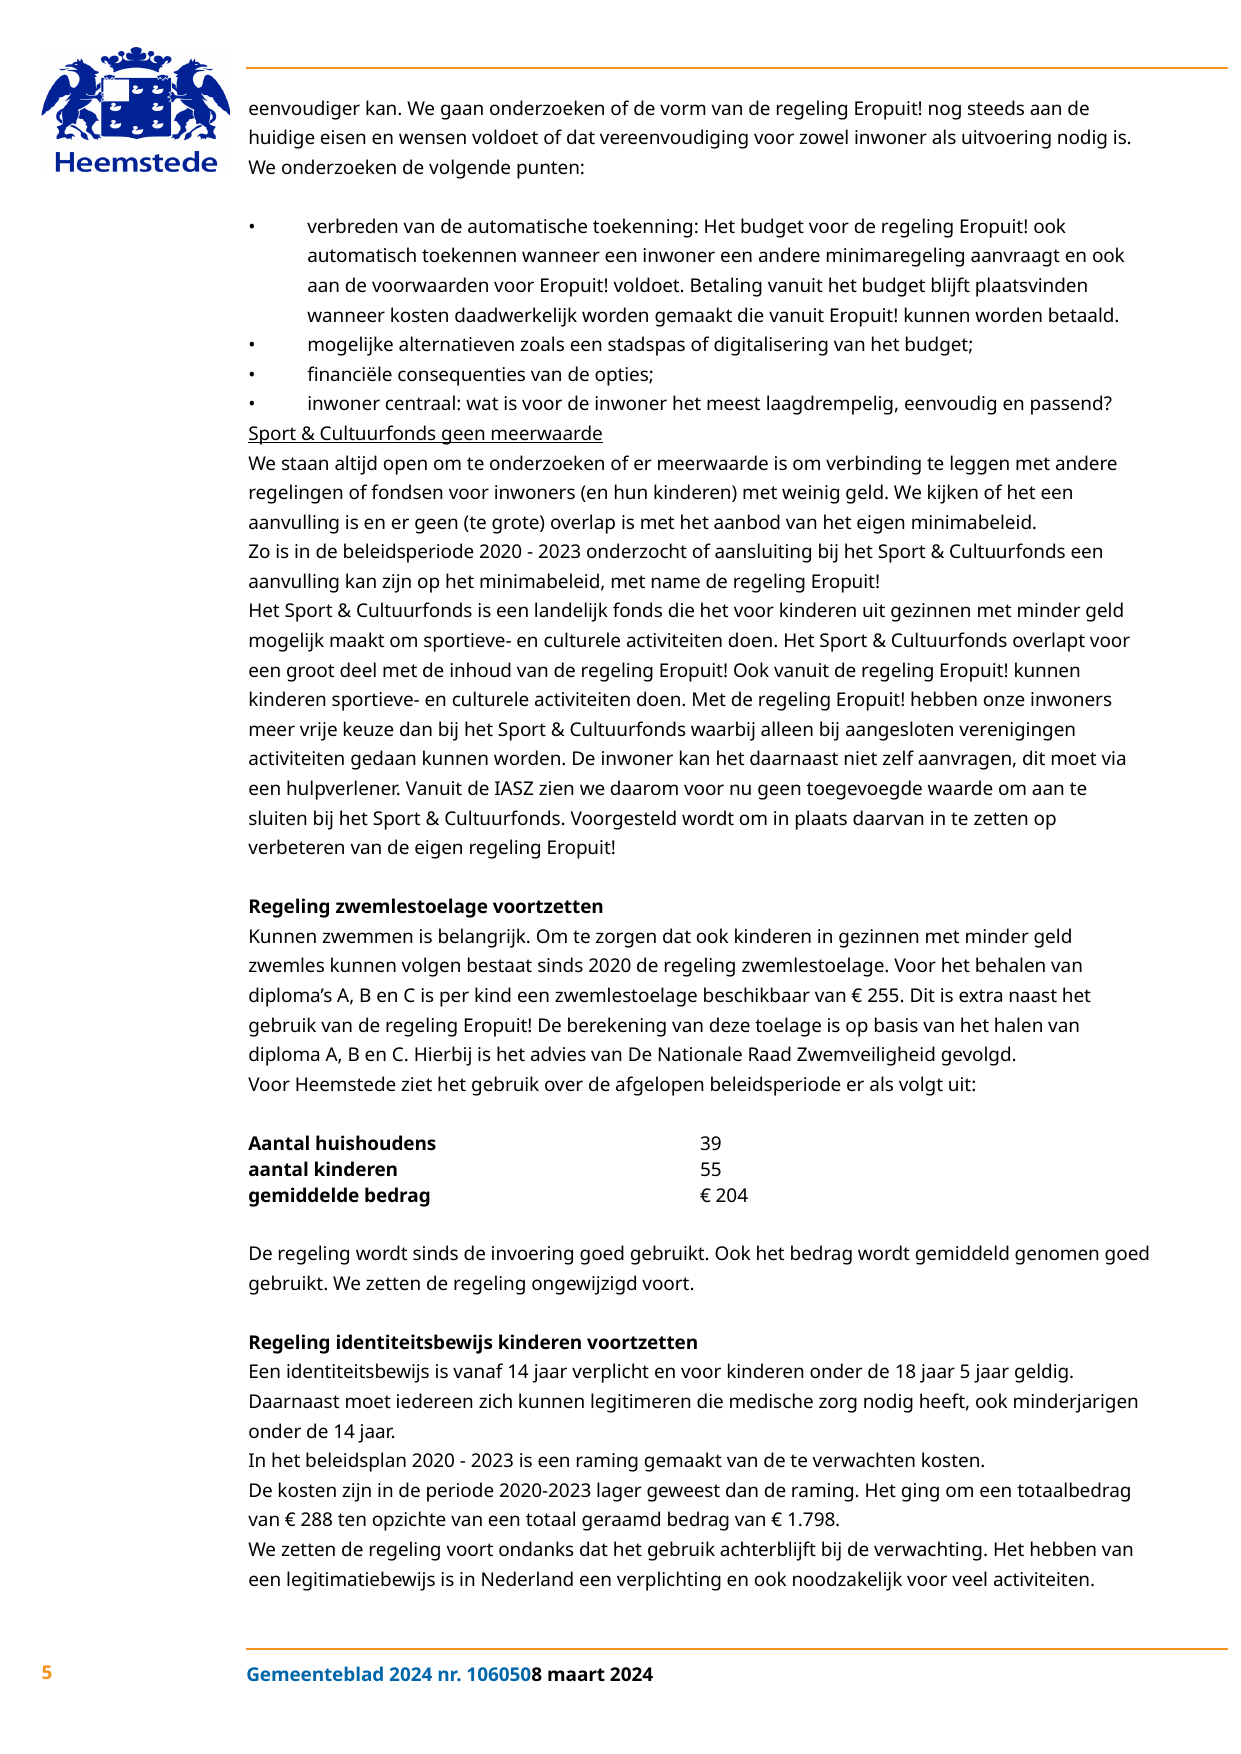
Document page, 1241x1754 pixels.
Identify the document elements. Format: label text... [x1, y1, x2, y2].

table_cell 55 [700, 1156, 1152, 1182]
list mogelijke alternatieven zoals een stadspas of digitalisering van het budget; [248, 331, 1152, 357]
text We zetten de regeling voort ondanks dat het gebruik achterblijft bij de verwachting. Het hebben van een legitimatiebewijs is in Nederland een verplichting en ook noodzakelijk voor veel activiteiten. [248, 1536, 1152, 1591]
list verbreden van de automatische toekenning: Het budget voor de regeling Eropuit! ook automatisch toekennen wanneer een inwoner een andere minimaregeling aanvraagt en ook aan de voorwaarden voor Eropuit! voldoet. Betaling vanuit het budget blijft plaatsvinden wanneer kosten daadwerkelijk worden gemaakt die vanuit Eropuit! kunnen worden betaald. [248, 213, 1152, 328]
table_header 39 [700, 1130, 1152, 1156]
text Zo is in de beleidsperiode 2020 - 2023 onderzocht of aansluiting bij het Sport & Cultuurfonds een aanvulling kan zijn op het minimabeleid, met name de regeling Eropuit! [248, 538, 1152, 594]
text Regeling zwemlestoelage voortzetten [248, 893, 1152, 919]
text De regeling wordt sinds de invoering goed gebruikt. Ook het bedrag wordt gemiddeld genomen goed gebruikt. We zetten de regeling ongewijzigd voort. [248, 1240, 1152, 1296]
text Kunnen zwemmen is belangrijk. Om te zorgen dat ook kinderen in gezinnen met minder geld zwemles kunnen volgen bestaat sinds 2020 de regeling zwemlestoelage. Voor het behalen van diploma’s A, B en C is per kind een zwemlestoelage beschikbaar van € 255. Dit is extra naast het gebruik van de regeling Eropuit! De berekening van deze toelage is op basis van het halen van diploma A, B en C. Hierbij is het advies van De Nationale Raad Zwemveiligheid gevolgd. [248, 923, 1152, 1067]
table_cell € 204 [700, 1182, 1152, 1207]
table_header Aantal huishoudens [248, 1130, 700, 1156]
text We staan altijd open om te onderzoeken of er meerwaarde is om verbinding te leggen met andere regelingen of fondsen voor inwoners (en hun kinderen) met weinig geld. We kijken of het een aanvulling is en er geen (te grote) overlap is met het aanbod van het eigen minimabeleid. [248, 450, 1152, 535]
table_cell aantal kinderen [248, 1156, 700, 1182]
text Voor Heemstede ziet het gebruik over de afgelopen beleidsperiode er als volgt uit: [248, 1071, 1152, 1097]
text Het Sport & Cultuurfonds is een landelijk fonds die het voor kinderen uit gezinnen met minder geld mogelijk maakt om sportieve- en culturele activiteiten doen. Het Sport & Cultuurfonds overlapt voor een groot deel met de inhoud van de regeling Eropuit! Ook vanuit de regeling Eropuit! kunnen kinderen sportieve- en culturele activiteiten doen. Met de regeling Eropuit! hebben onze inwoners meer vrije keuze dan bij het Sport & Cultuurfonds waarbij alleen bij aangesloten verenigingen activiteiten gedaan kunnen worden. De inwoner kan het daarnaast niet zelf aanvragen, dit moet via een hulpverlener. Vanuit de IASZ zien we daarom voor nu geen toegevoegde waarde om aan te sluiten bij het Sport & Cultuurfonds. Voorgesteld wordt om in plaats daarvan in te zetten op verbeteren van de eigen regeling Eropuit! [248, 598, 1152, 860]
text Sport & Cultuurfonds geen meerwaarde [248, 420, 1152, 446]
text In het beleidsplan 2020 - 2023 is een raming gemaakt van de te verwachten kosten. [248, 1447, 1152, 1473]
table_cell gemiddelde bedrag [248, 1182, 700, 1207]
text De kosten zijn in de periode 2020-2023 lager geweest dan de raming. Het ging om een totaalbedrag van € 288 ten opzichte van een totaal geraamd bedrag van € 1.798. [248, 1477, 1152, 1532]
list financiële consequenties van de opties; [248, 361, 1152, 387]
list inwoner centraal: wat is voor de inwoner het meest laagdrempelig, eenvoudig en passend? [248, 391, 1152, 416]
text Een identiteitsbewijs is vanaf 14 jaar verplicht en voor kinderen onder de 18 jaar 5 jaar geldig. Daarnaast moet iedereen zich kunnen legitimeren die medische zorg nodig heeft, ook minderjarigen onder de 14 jaar. [248, 1359, 1152, 1443]
text eenvoudiger kan. We gaan onderzoeken of de vorm van de regeling Eropuit! nog steeds aan de huidige eisen en wensen voldoet of dat vereenvoudiging voor zowel inwoner als uitvoering nodig is. We onderzoeken de volgende punten: [248, 95, 1152, 180]
picture [41, 47, 231, 172]
text Regeling identiteitsbewijs kinderen voortzetten [248, 1329, 1152, 1355]
